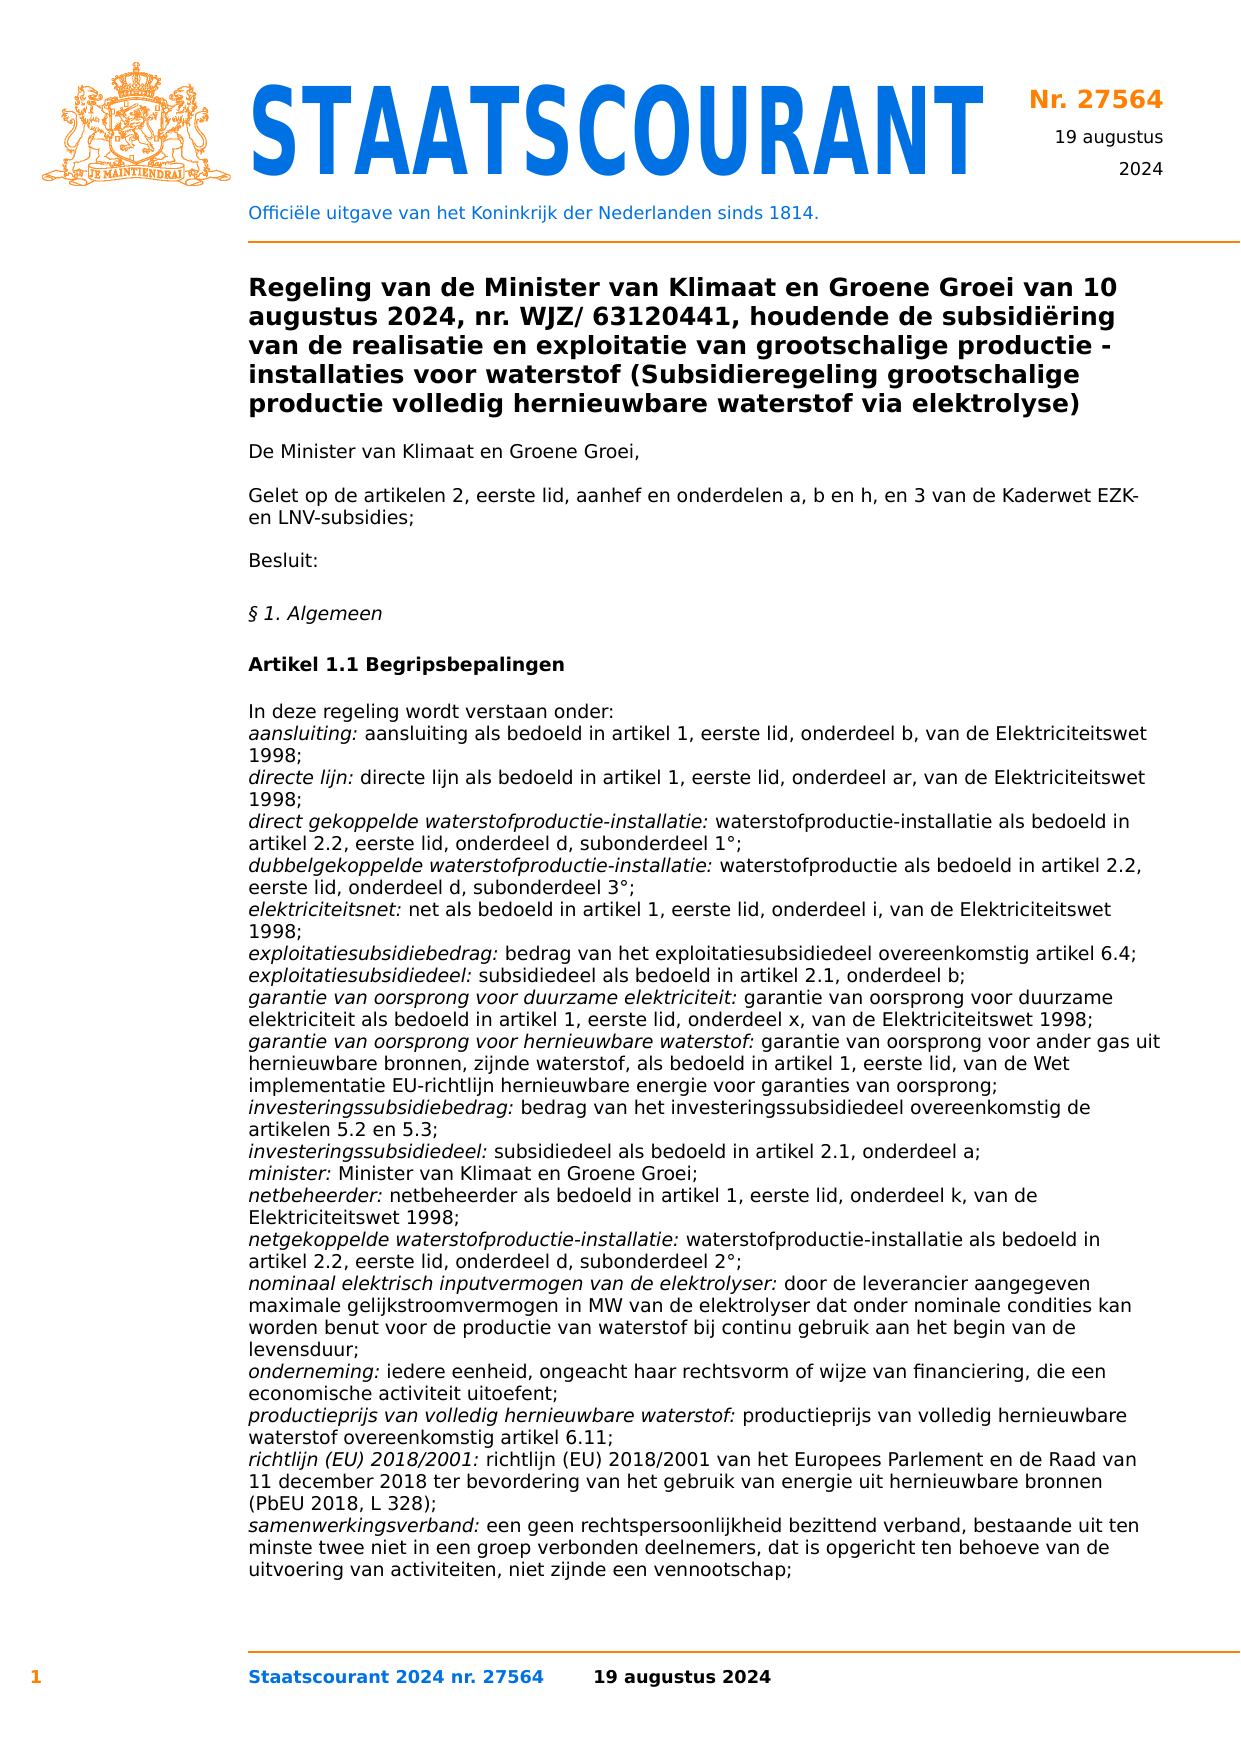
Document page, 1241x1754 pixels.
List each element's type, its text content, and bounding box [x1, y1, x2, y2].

text richtlijn (EU) 2018/2001: richtlijn (EU) 2018/2001 van het Europees Parlement en de Raad van 11 december 2018 ter bevordering van het gebruik van energie uit hernieuwbare bronnen (PbEU 2018, L 328); [248, 1449, 1163, 1514]
table_header STAATSCOURANT [248, 62, 998, 203]
text exploitatiesubsidiebedrag: bedrag van het exploitatiesubsidiedeel overeenkomstig artikel 6.4; [248, 943, 1163, 965]
text minister: Minister van Klimaat en Groene Groei; [248, 1163, 1163, 1185]
text investeringssubsidiedeel: subsidiedeel als bedoeld in artikel 2.1, onderdeel a; [248, 1141, 1163, 1163]
text productieprijs van volledig hernieuwbare waterstof: productieprijs van volledig hernieuwbare waterstof overeenkomstig artikel 6.11; [248, 1405, 1163, 1449]
text aansluiting: aansluiting als bedoeld in artikel 1, eerste lid, onderdeel b, van de Elektriciteitswet 1998; [248, 723, 1163, 767]
text garantie van oorsprong voor duurzame elektriciteit: garantie van oorsprong voor duurzame elektriciteit als bedoeld in artikel 1, eerste lid, onderdeel x, van de Elektriciteitswet 1998; [248, 987, 1163, 1031]
text directe lijn: directe lijn als bedoeld in artikel 1, eerste lid, onderdeel ar, van de Elektriciteitswet 1998; [248, 767, 1163, 811]
text Besluit: [248, 550, 1163, 572]
text investeringssubsidiebedrag: bedrag van het investeringssubsidiedeel overeenkomstig de artikelen 5.2 en 5.3; [248, 1097, 1163, 1141]
text Gelet op de artikelen 2, eerste lid, aanhef en onderdelen a, b en h, en 3 van de Kaderwet EZK- en LNV-subsidies; [248, 484, 1163, 528]
subtitle § 1. Algemeen [248, 602, 1163, 624]
table_cell 19 augustus [998, 121, 1240, 153]
text netbeheerder: netbeheerder als bedoeld in artikel 1, eerste lid, onderdeel k, van de Elektriciteitswet 1998; [248, 1185, 1163, 1229]
subtitle Regeling van de Minister van Klimaat en Groene Groei van 10 augustus 2024, nr. WJZ/ 63120441, houdende de subsidiëring van de realisatie en exploitatie van grootschalige productie -installaties voor waterstof (Subsidieregeling grootschalige productie volledig hernieuwbare waterstof via elektrolyse) [248, 273, 1163, 419]
subtitle Artikel 1.1 Begripsbepalingen [248, 654, 1163, 676]
table_header Nr. 27564 [998, 62, 1240, 121]
text dubbelgekoppelde waterstofproductie-installatie: waterstofproductie als bedoeld in artikel 2.2, eerste lid, onderdeel d, subonderdeel 3°; [248, 855, 1163, 899]
text garantie van oorsprong voor hernieuwbare waterstof: garantie van oorsprong voor ander gas uit hernieuwbare bronnen, zijnde waterstof, als bedoeld in artikel 1, eerste lid, van de Wet implementatie EU-richtlijn hernieuwbare energie voor garanties van oorsprong; [248, 1031, 1163, 1097]
table_cell Officiële uitgave van het Koninkrijk der Nederlanden sinds 1814. [248, 203, 1240, 241]
text netgekoppelde waterstofproductie-installatie: waterstofproductie-installatie als bedoeld in artikel 2.2, eerste lid, onderdeel d, subonderdeel 2°; [248, 1229, 1163, 1273]
table_header [25, 62, 248, 241]
text De Minister van Klimaat en Groene Groei, [248, 441, 1163, 463]
table_cell 2024 [998, 153, 1240, 203]
text exploitatiesubsidiedeel: subsidiedeel als bedoeld in artikel 2.1, onderdeel b; [248, 965, 1163, 987]
text elektriciteitsnet: net als bedoeld in artikel 1, eerste lid, onderdeel i, van de Elektriciteitswet 1998; [248, 899, 1163, 943]
text nominaal elektrisch inputvermogen van de elektrolyser: door de leverancier aangegeven maximale gelijkstroomvermogen in MW van de elektrolyser dat onder nominale condities kan worden benut voor de productie van waterstof bij continu gebruik aan het begin van de levensduur; [248, 1273, 1163, 1361]
picture [41, 62, 231, 186]
text direct gekoppelde waterstofproductie-installatie: waterstofproductie-installatie als bedoeld in artikel 2.2, eerste lid, onderdeel d, subonderdeel 1°; [248, 811, 1163, 855]
text onderneming: iedere eenheid, ongeacht haar rechtsvorm of wijze van financiering, die een economische activiteit uitoefent; [248, 1361, 1163, 1405]
text samenwerkingsverband: een geen rechtspersoonlijkheid bezittend verband, bestaande uit ten minste twee niet in een groep verbonden deelnemers, dat is opgericht ten behoeve van de uitvoering van activiteiten, niet zijnde een vennootschap; [248, 1514, 1163, 1581]
text In deze regeling wordt verstaan onder: [248, 701, 1163, 723]
